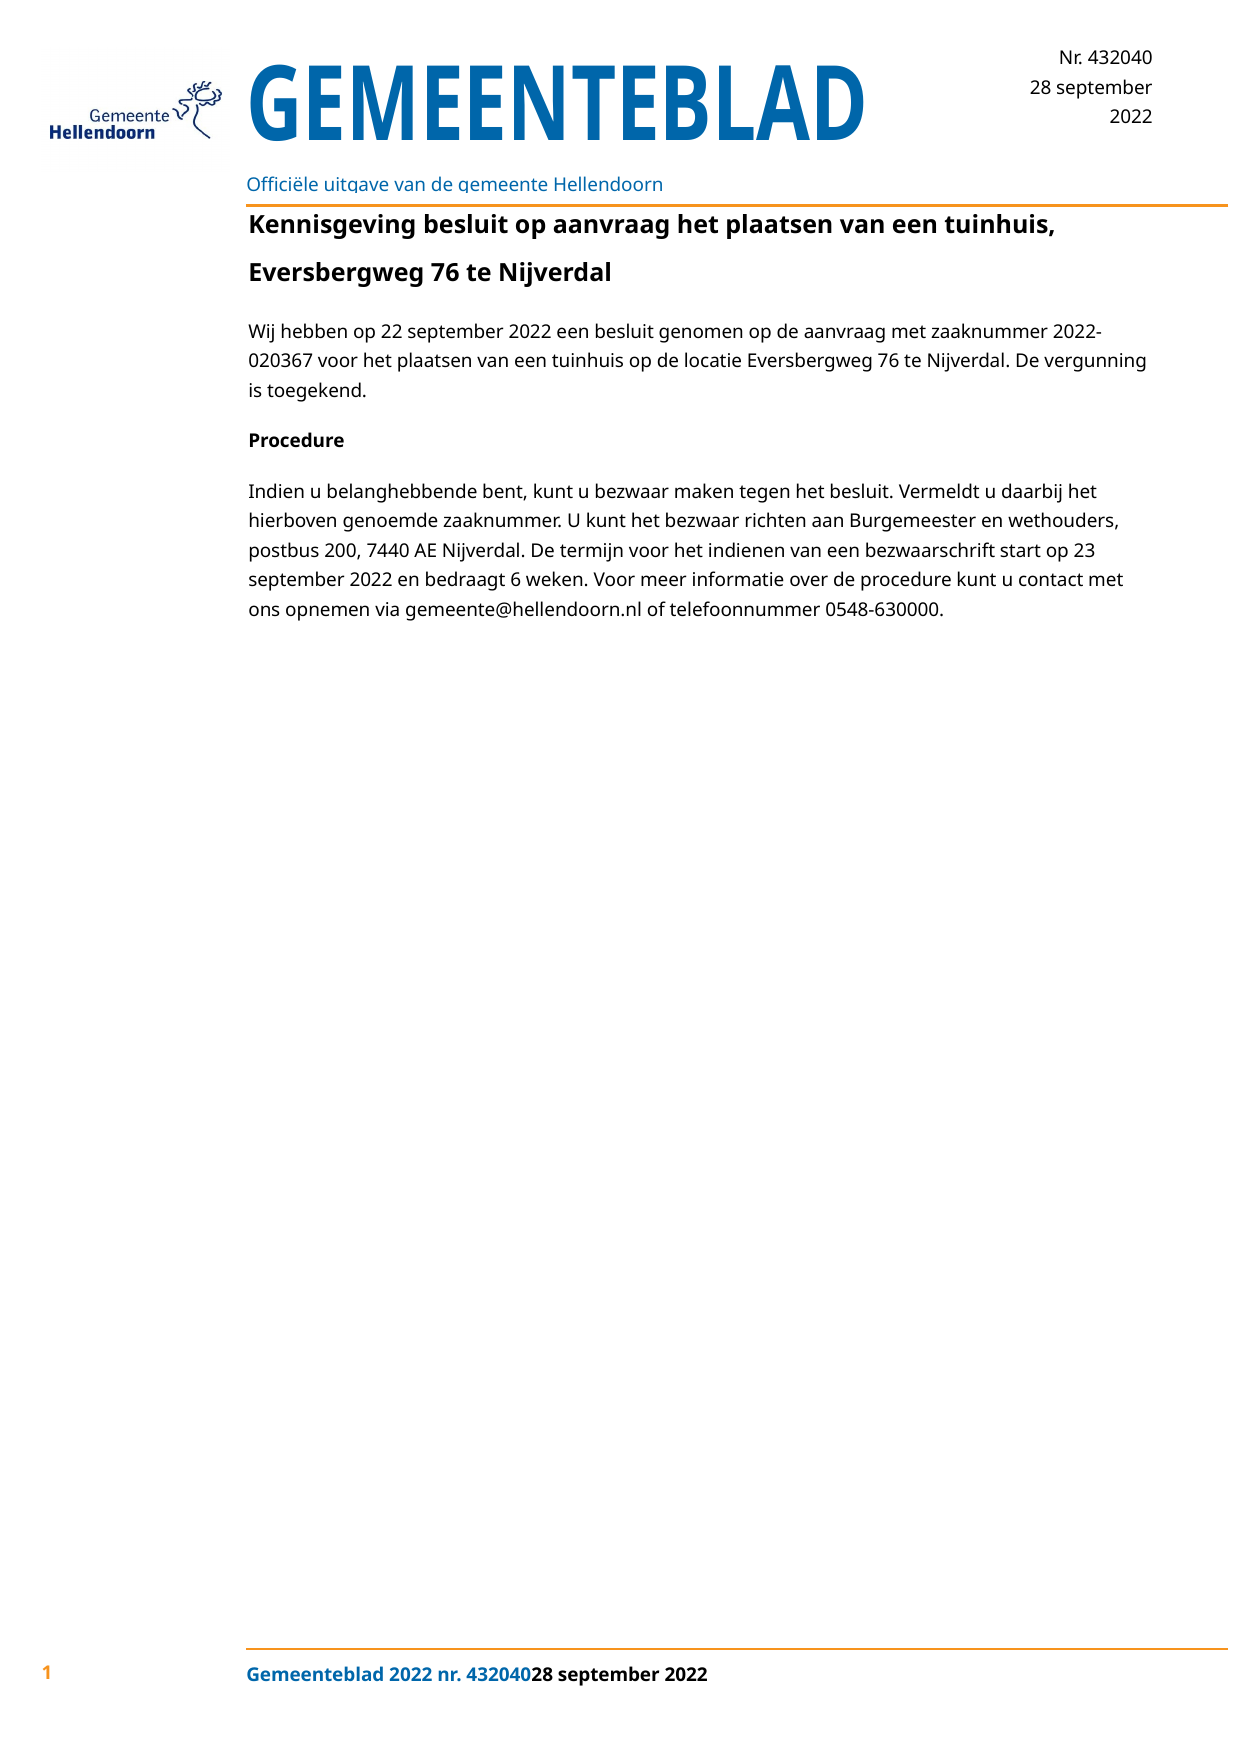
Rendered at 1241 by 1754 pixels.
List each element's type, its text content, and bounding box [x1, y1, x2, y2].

text Indien u belanghebbende bent, kunt u bezwaar maken tegen het besluit. Vermeldt u daarbij het hierboven genoemde zaaknummer. U kunt het bezwaar richten aan Burgemeester en wethouders, postbus 200, 7440 AE Nijverdal. De termijn voor het indienen van een bezwaarschrift start op 23 september 2022 en bedraagt 6 weken. Voor meer informatie over de procedure kunt u contact met ons opnemen via gemeente@hellendoorn.nl of telefoonnummer 0548-630000. [248, 478, 1152, 622]
text Wij hebben op 22 september 2022 een besluit genomen op de aanvraag met zaaknummer 2022-020367 voor het plaatsen van een tuinhuis op de locatie Eversbergweg 76 te Nijverdal. De vergunning is toegekend. [248, 318, 1152, 403]
text Procedure [248, 427, 1152, 453]
picture [41, 47, 231, 172]
text Kennisgeving besluit op aanvraag het plaatsen van een tuinhuis, Eversbergweg 76 te Nijverdal [248, 207, 1152, 288]
